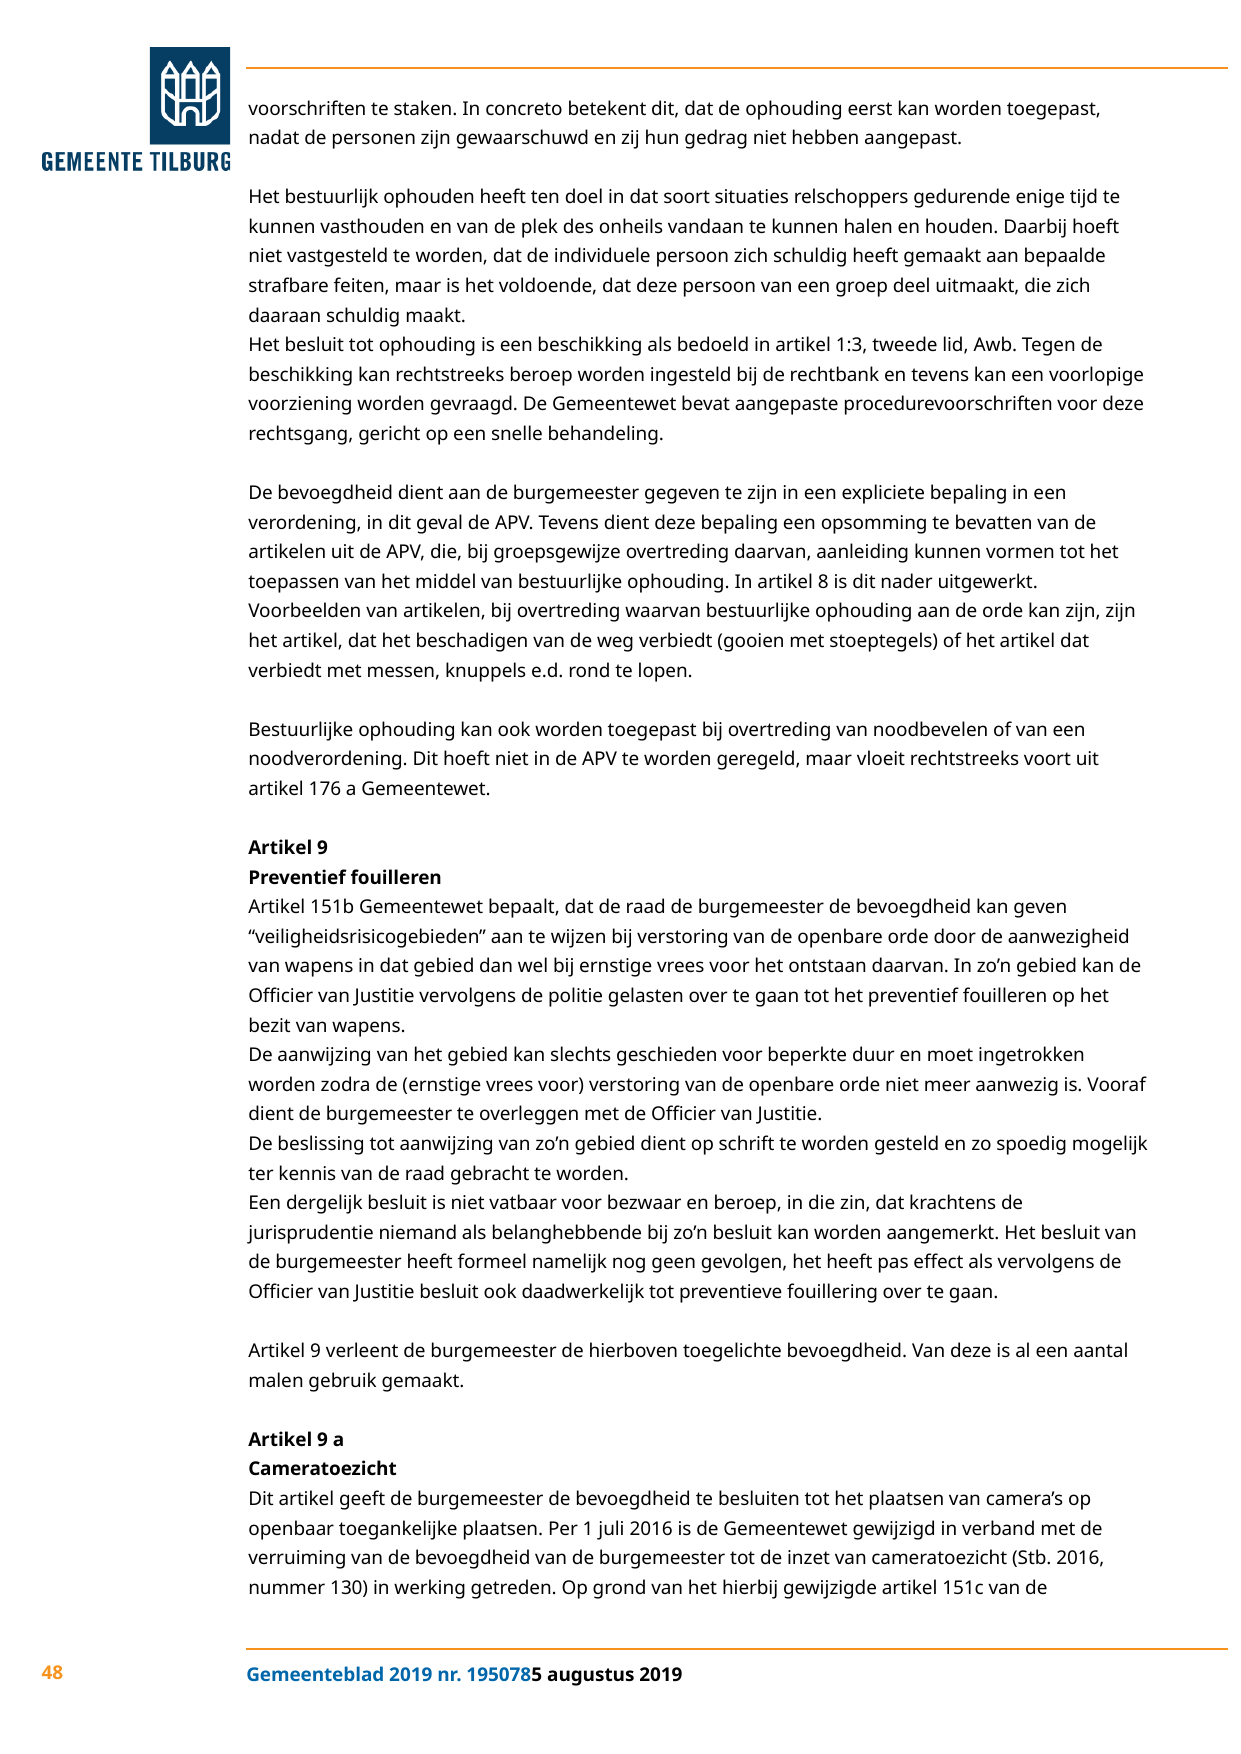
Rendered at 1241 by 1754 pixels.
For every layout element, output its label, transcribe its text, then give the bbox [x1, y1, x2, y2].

text Preventief fouilleren [248, 864, 1152, 890]
text Het bestuurlijk ophouden heeft ten doel in dat soort situaties relschoppers gedurende enige tijd te kunnen vasthouden en van de plek des onheils vandaan te kunnen halen en houden. Daarbij hoeft niet vastgesteld te worden, dat de individuele persoon zich schuldig heeft gemaakt aan bepaalde strafbare feiten, maar is het voldoende, dat deze persoon van een groep deel uitmaakt, die zich daaraan schuldig maakt. [248, 183, 1152, 328]
picture [41, 47, 231, 172]
text Artikel 9 a [248, 1426, 1152, 1452]
text Een dergelijk besluit is niet vatbaar voor bezwaar en beroep, in die zin, dat krachtens de jurisprudentie niemand als belanghebbende bij zo’n besluit kan worden aangemerkt. Het besluit van de burgemeester heeft formeel namelijk nog geen gevolgen, het heeft pas effect als vervolgens de Officier van Justitie besluit ook daadwerkelijk tot preventieve fouillering over te gaan. [248, 1189, 1152, 1304]
text Artikel 9 [248, 834, 1152, 860]
text voorschriften te staken. In concreto betekent dit, dat de ophouding eerst kan worden toegepast, nadat de personen zijn gewaarschuwd en zij hun gedrag niet hebben aangepast. [248, 95, 1152, 150]
text Het besluit tot ophouding is een beschikking als bedoeld in artikel 1:3, tweede lid, Awb. Tegen de beschikking kan rechtstreeks beroep worden ingesteld bij de rechtbank en tevens kan een voorlopige voorziening worden gevraagd. De Gemeentewet bevat aangepaste procedurevoorschriften voor deze rechtsgang, gericht op een snelle behandeling. [248, 331, 1152, 446]
text Dit artikel geeft de burgemeester de bevoegdheid te besluiten tot het plaatsen van camera’s op openbaar toegankelijke plaatsen. Per 1 juli 2016 is de Gemeentewet gewijzigd in verband met de verruiming van de bevoegdheid van de burgemeester tot de inzet van cameratoezicht (Stb. 2016, nummer 130) in werking getreden. Op grond van het hierbij gewijzigde artikel 151c van de [248, 1485, 1152, 1600]
text Artikel 151b Gemeentewet bepaalt, dat de raad de burgemeester de bevoegdheid kan geven “veiligheidsrisicogebieden” aan te wijzen bij verstoring van de openbare orde door de aanwezigheid van wapens in dat gebied dan wel bij ernstige vrees voor het ontstaan daarvan. In zo’n gebied kan de Officier van Justitie vervolgens de politie gelasten over te gaan tot het preventief fouilleren op het bezit van wapens. [248, 893, 1152, 1038]
text De beslissing tot aanwijzing van zo’n gebied dient op schrift te worden gesteld en zo spoedig mogelijk ter kennis van de raad gebracht te worden. [248, 1130, 1152, 1186]
text De bevoegdheid dient aan de burgemeester gegeven te zijn in een expliciete bepaling in een verordening, in dit geval de APV. Tevens dient deze bepaling een opsomming te bevatten van de artikelen uit de APV, die, bij groepsgewijze overtreding daarvan, aanleiding kunnen vormen tot het toepassen van het middel van bestuurlijke ophouding. In artikel 8 is dit nader uitgewerkt. Voorbeelden van artikelen, bij overtreding waarvan bestuurlijke ophouding aan de orde kan zijn, zijn het artikel, dat het beschadigen van de weg verbiedt (gooien met stoeptegels) of het artikel dat verbiedt met messen, knuppels e.d. rond te lopen. [248, 479, 1152, 683]
text Bestuurlijke ophouding kan ook worden toegepast bij overtreding van noodbevelen of van een noodverordening. Dit hoeft niet in de APV te worden geregeld, maar vloeit rechtstreeks voort uit artikel 176 a Gemeentewet. [248, 716, 1152, 801]
text Cameratoezicht [248, 1456, 1152, 1481]
text De aanwijzing van het gebied kan slechts geschieden voor beperkte duur en moet ingetrokken worden zodra de (ernstige vrees voor) verstoring van de openbare orde niet meer aanwezig is. Vooraf dient de burgemeester te overleggen met de Officier van Justitie. [248, 1041, 1152, 1126]
text Artikel 9 verleent de burgemeester de hierboven toegelichte bevoegdheid. Van deze is al een aantal malen gebruik gemaakt. [248, 1337, 1152, 1393]
